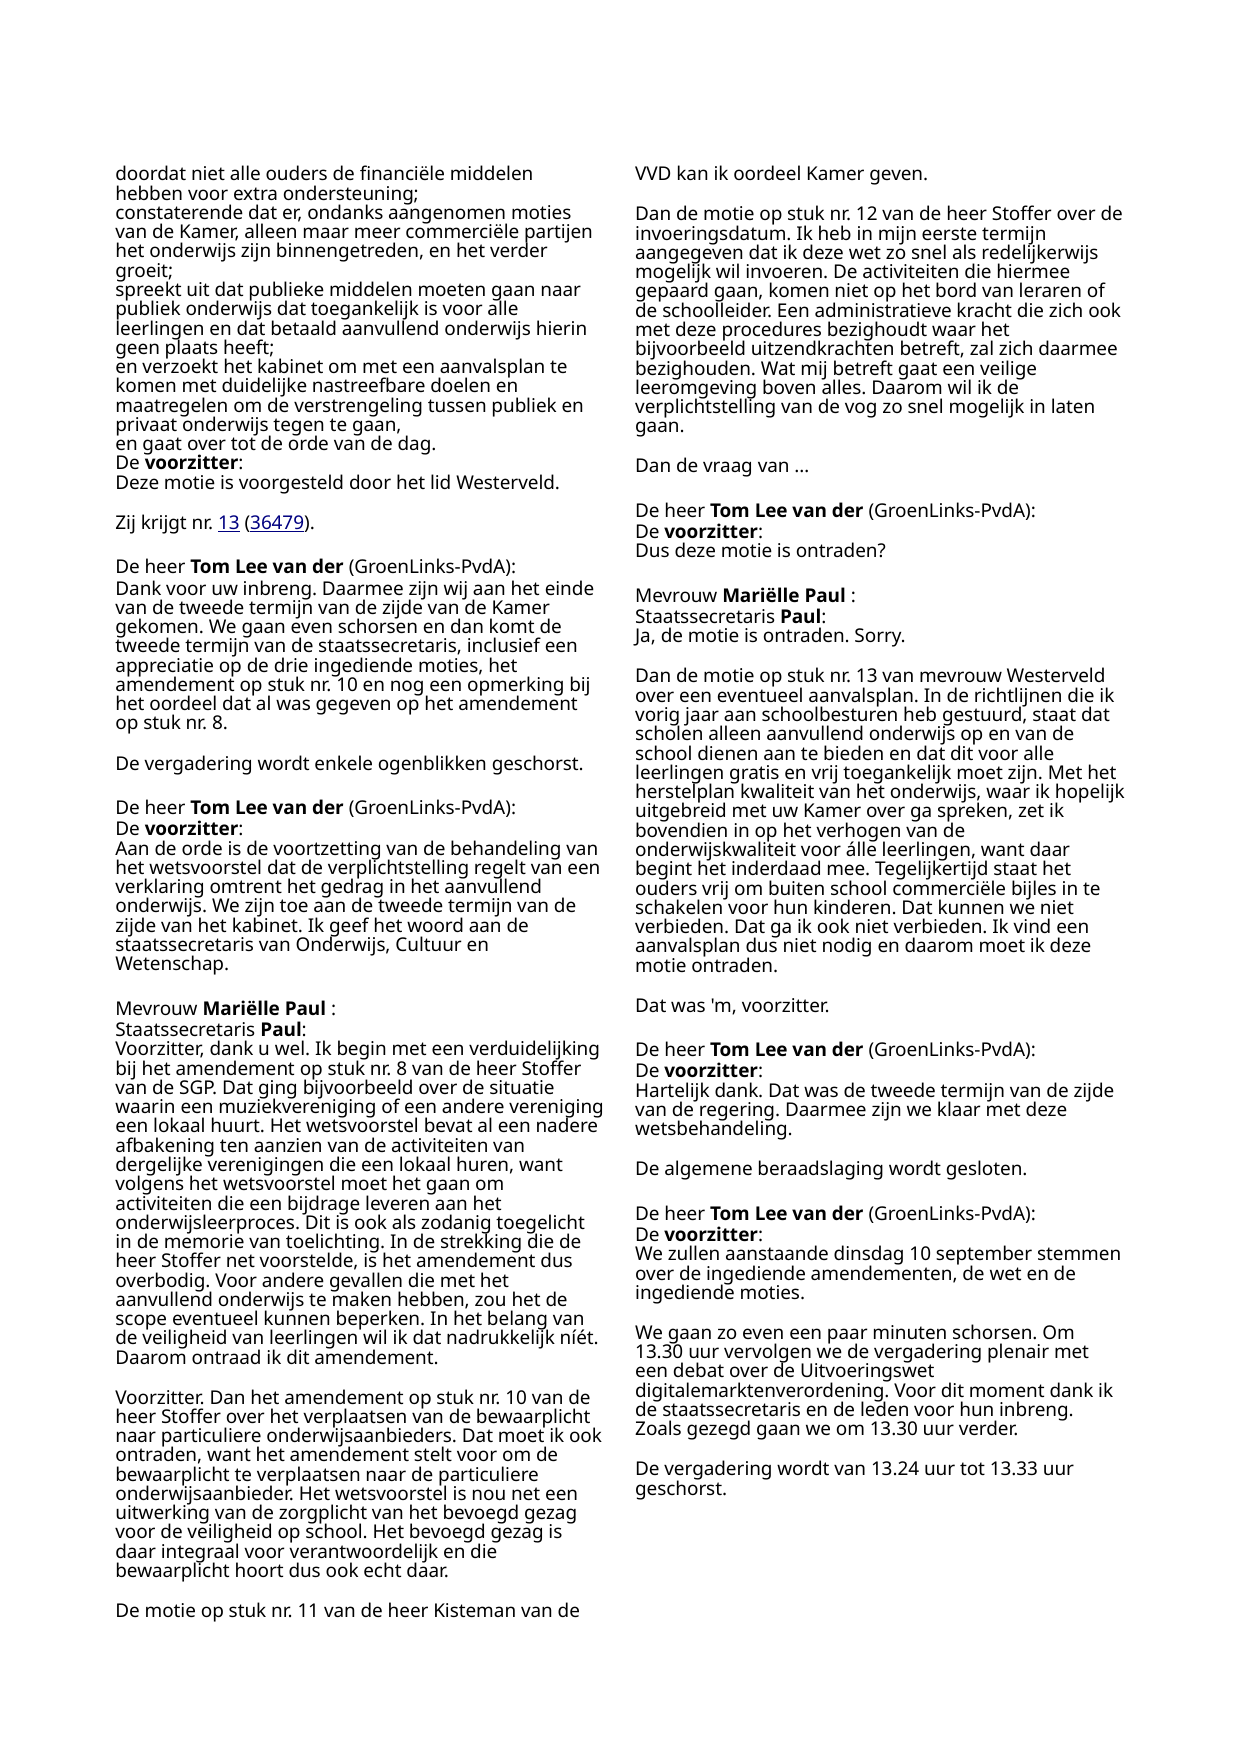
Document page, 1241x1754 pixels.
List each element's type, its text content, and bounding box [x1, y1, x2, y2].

text Ja, de motie is ontraden. Sorry. [635, 627, 1125, 647]
text De heer Tom Lee van der (GroenLinks-PvdA): [115, 554, 605, 579]
text Dan de vraag van … [635, 457, 1125, 477]
text De vergadering wordt van 13.24 uur tot 13.33 uur geschorst. [635, 1460, 1125, 1499]
text en verzoekt het kabinet om met een aanvalsplan te komen met duidelijke nastreefbare doelen en maatregelen om de verstrengeling tussen publiek en privaat onderwijs tegen te gaan, [115, 358, 605, 435]
text De vergadering wordt enkele ogenblikken geschorst. [115, 754, 605, 774]
text Dat was 'm, voorzitter. [635, 997, 1125, 1016]
text De voorzitter: [635, 1062, 1125, 1082]
text VVD kan ik oordeel Kamer geven. [635, 165, 1125, 184]
text Zij krijgt nr. 13 (36479). [115, 514, 605, 533]
text De heer Tom Lee van der (GroenLinks-PvdA): [635, 1200, 1125, 1226]
text doordat niet alle ouders de financiële middelen hebben voor extra ondersteuning; [115, 165, 605, 204]
text Dank voor uw inbreng. Daarmee zijn wij aan het einde van de tweede termijn van de zijde van de Kamer gekomen. We gaan even schorsen en dan komt de tweede termijn van de staatssecretaris, inclusief een appreciatie op de drie ingediende moties, het amendement op stuk nr. 10 en nog een opmerking bij het oordeel dat al was gegeven op het amendement op stuk nr. 8. [115, 579, 605, 734]
text De voorzitter: [635, 523, 1125, 542]
text De voorzitter: [115, 820, 605, 839]
text spreekt uit dat publieke middelen moeten gaan naar publiek onderwijs dat toegankelijk is voor alle leerlingen en dat betaald aanvullend onderwijs hierin geen plaats heeft; [115, 281, 605, 358]
text De algemene beraadslaging wordt gesloten. [635, 1160, 1125, 1179]
text Dan de motie op stuk nr. 13 van mevrouw Westerveld over een eventueel aanvalsplan. In de richtlijnen die ik vorig jaar aan schoolbesturen heb gestuurd, staat dat scholen alleen aanvullend onderwijs op en van de school dienen aan te bieden en dat dit voor alle leerlingen gratis en vrij toegankelijk moet zijn. Met het herstelplan kwaliteit van het onderwijs, waar ik hopelijk uitgebreid met uw Kamer over ga spreken, zet ik bovendien in op het verhogen van de onderwijskwaliteit voor álle leerlingen, want daar begint het inderdaad mee. Tegelijkertijd staat het ouders vrij om buiten school commerciële bijles in te schakelen voor hun kinderen. Dat kunnen we niet verbieden. Dat ga ik ook niet verbieden. Ik vind een aanvalsplan dus niet nodig en daarom moet ik deze motie ontraden. [635, 667, 1125, 976]
text De voorzitter: [115, 454, 605, 474]
text Staatssecretaris Paul: [635, 608, 1125, 627]
text We gaan zo even een paar minuten schorsen. Om 13.30 uur vervolgen we de vergadering plenair met een debat over de Uitvoeringswet digitalemarktenverordening. Voor dit moment dank ik de staatssecretaris en de leden voor hun inbreng. Zoals gezegd gaan we om 13.30 uur verder. [635, 1324, 1125, 1439]
text De heer Tom Lee van der (GroenLinks-PvdA): [635, 497, 1125, 523]
text We zullen aanstaande dinsdag 10 september stemmen over de ingediende amendementen, de wet en de ingediende moties. [635, 1245, 1125, 1303]
text Staatssecretaris Paul: [115, 1021, 605, 1040]
text Aan de orde is de voortzetting van de behandeling van het wetsvoorstel dat de verplichtstelling regelt van een verklaring omtrent het gedrag in het aanvullend onderwijs. We zijn toe aan de tweede termijn van de zijde van het kabinet. Ik geef het woord aan de staatssecretaris van Onderwijs, Cultuur en Wetenschap. [115, 839, 605, 974]
text De heer Tom Lee van der (GroenLinks-PvdA): [115, 794, 605, 820]
text Dus deze motie is ontraden? [635, 542, 1125, 562]
text De voorzitter: [635, 1226, 1125, 1245]
text De heer Tom Lee van der (GroenLinks-PvdA): [635, 1037, 1125, 1062]
text Mevrouw Mariëlle Paul : [115, 995, 605, 1021]
text De motie op stuk nr. 11 van de heer Kisteman van de [115, 1602, 605, 1621]
text Hartelijk dank. Dat was de tweede termijn van de zijde van de regering. Daarmee zijn we klaar met deze wetsbehandeling. [635, 1082, 1125, 1139]
text Dan de motie op stuk nr. 12 van de heer Stoffer over de invoeringsdatum. Ik heb in mijn eerste termijn aangegeven dat ik deze wet zo snel als redelijkerwijs mogelijk wil invoeren. De activiteiten die hiermee gepaard gaan, komen niet op het bord van leraren of de schoolleider. Een administratieve kracht die zich ook met deze procedures bezighoudt waar het bijvoorbeeld uitzendkrachten betreft, zal zich daarmee bezighouden. Wat mij betreft gaat een veilige leeromgeving boven alles. Daarom wil ik de verplichtstelling van de vog zo snel mogelijk in laten gaan. [635, 205, 1125, 437]
text Voorzitter. Dan het amendement op stuk nr. 10 van de heer Stoffer over het verplaatsen van de bewaarplicht naar particuliere onderwijsaanbieders. Dat moet ik ook ontraden, want het amendement stelt voor om de bewaarplicht te verplaatsen naar de particuliere onderwijsaanbieder. Het wetsvoorstel is nou net een uitwerking van de zorgplicht van het bevoegd gezag voor de veiligheid op school. Het bevoegd gezag is daar integraal voor verantwoordelijk en die bewaarplicht hoort dus ook echt daar. [115, 1389, 605, 1581]
text constaterende dat er, ondanks aangenomen moties van de Kamer, alleen maar meer commerciële partijen het onderwijs zijn binnengetreden, en het verder groeit; [115, 204, 605, 281]
text Deze motie is voorgesteld door het lid Westerveld. [115, 474, 605, 493]
text Voorzitter, dank u wel. Ik begin met een verduidelijking bij het amendement op stuk nr. 8 van de heer Stoffer van de SGP. Dat ging bijvoorbeeld over de situatie waarin een muziekvereniging of een andere vereniging een lokaal huurt. Het wetsvoorstel bevat al een nadere afbakening ten aanzien van de activiteiten van dergelijke verenigingen die een lokaal huren, want volgens het wetsvoorstel moet het gaan om activiteiten die een bijdrage leveren aan het onderwijsleerproces. Dit is ook als zodanig toegelicht in de memorie van toelichting. In de strekking die de heer Stoffer net voorstelde, is het amendement dus overbodig. Voor andere gevallen die met het aanvullend onderwijs te maken hebben, zou het de scope eventueel kunnen beperken. In het belang van de veiligheid van leerlingen wil ik dat nadrukkelijk níét. Daarom ontraad ik dit amendement. [115, 1040, 605, 1368]
text en gaat over tot de orde van de dag. [115, 435, 605, 454]
text Mevrouw Mariëlle Paul : [635, 582, 1125, 608]
